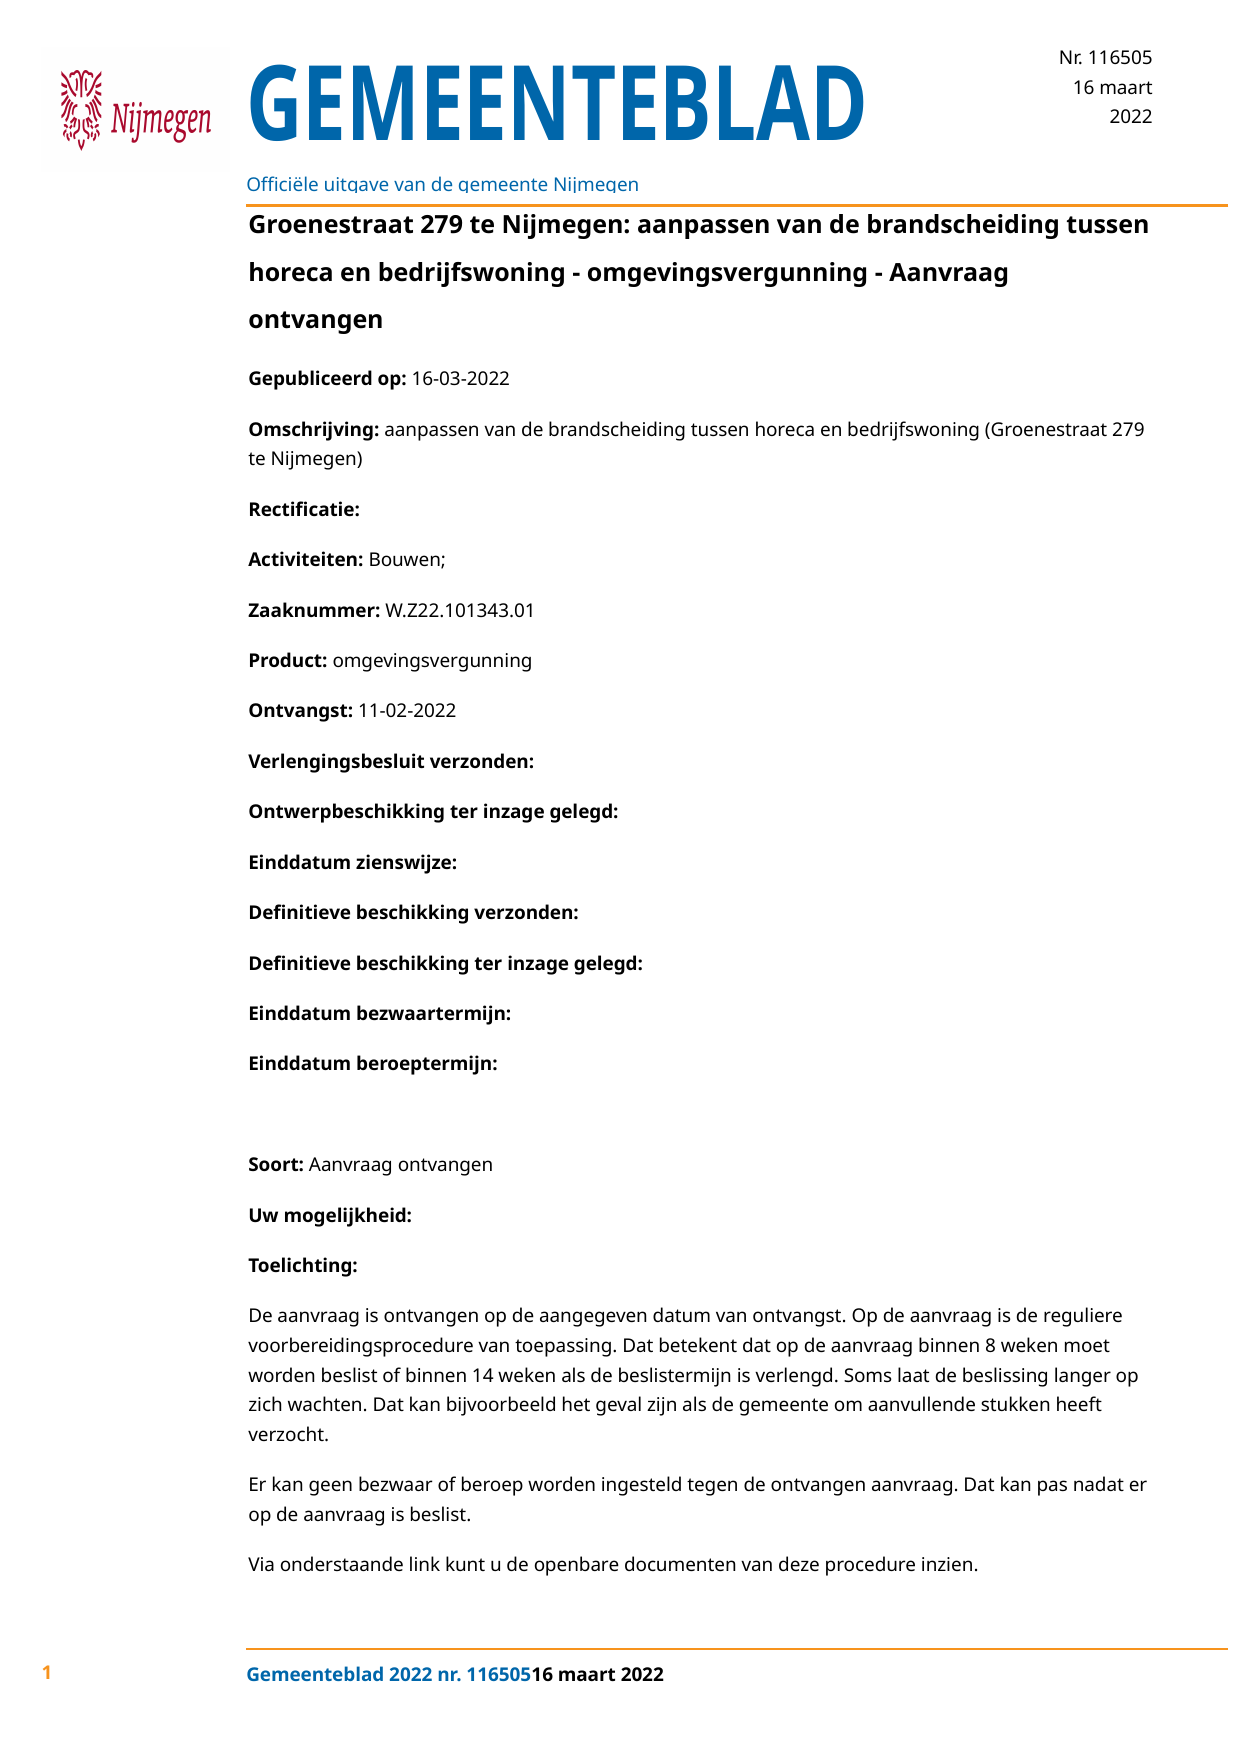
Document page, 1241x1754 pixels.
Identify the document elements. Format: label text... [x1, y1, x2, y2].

text Er kan geen bezwaar of beroep worden ingesteld tegen de ontvangen aanvraag. Dat kan pas nadat er op de aanvraag is beslist. [248, 1471, 1152, 1527]
text Einddatum beroeptermijn: [248, 1051, 1152, 1076]
text Definitieve beschikking ter inzage gelegd: [248, 950, 1152, 975]
text Product: omgevingsvergunning [248, 647, 1152, 673]
text Omschrijving: aanpassen van de brandscheiding tussen horeca en bedrijfswoning (Groenestraat 279 te Nijmegen) [248, 416, 1152, 471]
text De aanvraag is ontvangen op de aangegeven datum van ontvangst. Op de aanvraag is de reguliere voorbereidingsprocedure van toepassing. Dat betekent dat op de aanvraag binnen 8 weken moet worden beslist of binnen 14 weken als de beslistermijn is verlengd. Soms laat de beslissing langer op zich wachten. Dat kan bijvoorbeeld het geval zijn als de gemeente om aanvullende stukken heeft verzocht. [248, 1303, 1152, 1447]
text Einddatum bezwaartermijn: [248, 1000, 1152, 1026]
text Rectificatie: [248, 496, 1152, 522]
text Gepubliceerd op: 16-03-2022 [248, 366, 1152, 391]
text Definitieve beschikking verzonden: [248, 899, 1152, 925]
text Toelichting: [248, 1252, 1152, 1278]
text Uw mogelijkheid: [248, 1202, 1152, 1227]
text Verlengingsbesluit verzonden: [248, 748, 1152, 774]
text Activiteiten: Bouwen; [248, 546, 1152, 572]
picture [41, 47, 231, 172]
text Ontwerpbeschikking ter inzage gelegd: [248, 798, 1152, 824]
text Einddatum zienswijze: [248, 849, 1152, 874]
text Ontvangst: 11-02-2022 [248, 698, 1152, 723]
text Groenestraat 279 te Nijmegen: aanpassen van de brandscheiding tussen horeca en bedrijfswoning - omgevingsvergunning - Aanvraag ontvangen [248, 207, 1152, 336]
text Soort: Aanvraag ontvangen [248, 1151, 1152, 1177]
text Zaaknummer: W.Z22.101343.01 [248, 597, 1152, 622]
text Via onderstaande link kunt u de openbare documenten van deze procedure inzien. [248, 1551, 1152, 1577]
